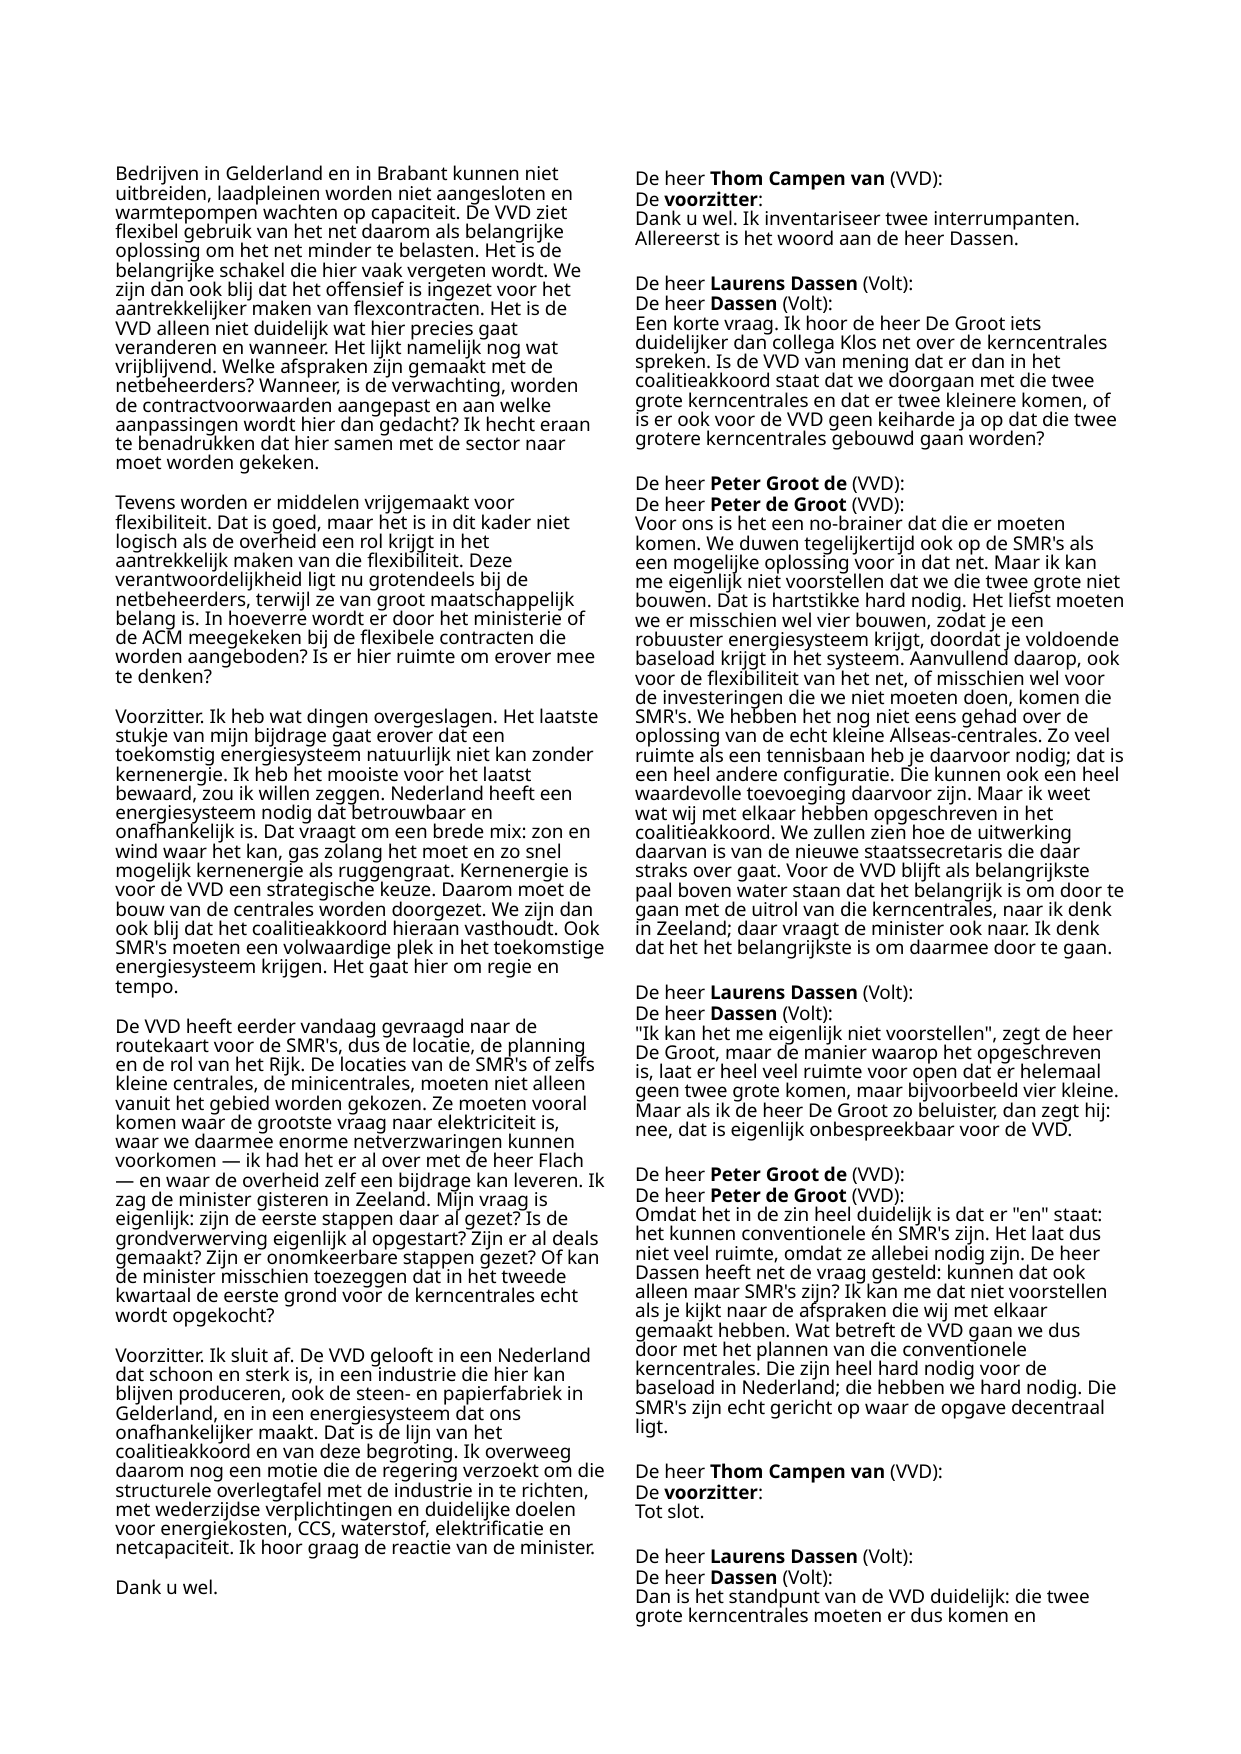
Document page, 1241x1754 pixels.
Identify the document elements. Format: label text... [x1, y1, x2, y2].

text De heer Peter Groot de (VVD): [635, 1161, 1125, 1187]
text Bedrijven in Gelderland en in Brabant kunnen niet uitbreiden, laadpleinen worden niet aangesloten en warmtepompen wachten op capaciteit. De VVD ziet flexibel gebruik van het net daarom als belangrijke oplossing om het net minder te belasten. Het is de belangrijke schakel die hier vaak vergeten wordt. We zijn dan ook blij dat het offensief is ingezet voor het aantrekkelijker maken van flexcontracten. Het is de VVD alleen niet duidelijk wat hier precies gaat veranderen en wanneer. Het lijkt namelijk nog wat vrijblijvend. Welke afspraken zijn gemaakt met de netbeheerders? Wanneer, is de verwachting, worden de contractvoorwaarden aangepast en aan welke aanpassingen wordt hier dan gedacht? Ik hecht eraan te benadrukken dat hier samen met de sector naar moet worden gekeken. [115, 165, 605, 474]
text De VVD heeft eerder vandaag gevraagd naar de routekaart voor de SMR's, dus de locatie, de planning en de rol van het Rijk. De locaties van de SMR's of zelfs kleine centrales, de minicentrales, moeten niet alleen vanuit het gebied worden gekozen. Ze moeten vooral komen waar de grootste vraag naar elektriciteit is, waar we daarmee enorme netverzwaringen kunnen voorkomen — ik had het er al over met de heer Flach — en waar de overheid zelf een bijdrage kan leveren. Ik zag de minister gisteren in Zeeland. Mijn vraag is eigenlijk: zijn de eerste stappen daar al gezet? Is de grondverwerving eigenlijk al opgestart? Zijn er al deals gemaakt? Zijn er onomkeerbare stappen gezet? Of kan de minister misschien toezeggen dat in het tweede kwartaal de eerste grond voor de kerncentrales echt wordt opgekocht? [115, 1018, 605, 1326]
text Dank u wel. [115, 1579, 605, 1599]
text De heer Dassen (Volt): [635, 295, 1125, 315]
text Voorzitter. Ik heb wat dingen overgeslagen. Het laatste stukje van mijn bijdrage gaat erover dat een toekomstig energiesysteem natuurlijk niet kan zonder kernenergie. Ik heb het mooiste voor het laatst bewaard, zou ik willen zeggen. Nederland heeft een energiesysteem nodig dat betrouwbaar en onafhankelijk is. Dat vraagt om een brede mix: zon en wind waar het kan, gas zolang het moet en zo snel mogelijk kernenergie als ruggengraat. Kernenergie is voor de VVD een strategische keuze. Daarom moet de bouw van de centrales worden doorgezet. We zijn dan ook blij dat het coalitieakkoord hieraan vasthoudt. Ook SMR's moeten een volwaardige plek in het toekomstige energiesysteem krijgen. Het gaat hier om regie en tempo. [115, 708, 605, 997]
text De heer Peter Groot de (VVD): [635, 470, 1125, 496]
text De heer Laurens Dassen (Volt): [635, 270, 1125, 295]
text De heer Peter de Groot (VVD): [635, 1187, 1125, 1206]
text Een korte vraag. Ik hoor de heer De Groot iets duidelijker dan collega Klos net over de kerncentrales spreken. Is de VVD van mening dat er dan in het coalitieakkoord staat dat we doorgaan met die twee grote kerncentrales en dat er twee kleinere komen, of is er ook voor de VVD geen keiharde ja op dat die twee grotere kerncentrales gebouwd gaan worden? [635, 315, 1125, 449]
text De voorzitter: [635, 191, 1125, 210]
text De heer Thom Campen van (VVD): [635, 1458, 1125, 1484]
text Dan is het standpunt van de VVD duidelijk: die twee grote kerncentrales moeten er dus komen en [635, 1588, 1125, 1627]
text De heer Thom Campen van (VVD): [635, 165, 1125, 191]
text De heer Dassen (Volt): [635, 1569, 1125, 1588]
text Voor ons is het een no-brainer dat die er moeten komen. We duwen tegelijkertijd ook op de SMR's als een mogelijke oplossing voor in dat net. Maar ik kan me eigenlijk niet voorstellen dat we die twee grote niet bouwen. Dat is hartstikke hard nodig. Het liefst moeten we er misschien wel vier bouwen, zodat je een robuuster energiesysteem krijgt, doordat je voldoende baseload krijgt in het systeem. Aanvullend daarop, ook voor de flexibiliteit van het net, of misschien wel voor de investeringen die we niet moeten doen, komen die SMR's. We hebben het nog niet eens gehad over de oplossing van de echt kleine Allseas-centrales. Zo veel ruimte als een tennisbaan heb je daarvoor nodig; dat is een heel andere configuratie. Die kunnen ook een heel waardevolle toevoeging daarvoor zijn. Maar ik weet wat wij met elkaar hebben opgeschreven in het coalitieakkoord. We zullen zien hoe de uitwerking daarvan is van de nieuwe staatssecretaris die daar straks over gaat. Voor de VVD blijft als belangrijkste paal boven water staan dat het belangrijk is om door te gaan met de uitrol van die kerncentrales, naar ik denk in Zeeland; daar vraagt de minister ook naar. Ik denk dat het het belangrijkste is om daarmee door te gaan. [635, 515, 1125, 959]
text De heer Dassen (Volt): [635, 1005, 1125, 1024]
text "Ik kan het me eigenlijk niet voorstellen", zegt de heer De Groot, maar de manier waarop het opgeschreven is, laat er heel veel ruimte voor open dat er helemaal geen twee grote komen, maar bijvoorbeeld vier kleine. Maar als ik de heer De Groot zo beluister, dan zegt hij: nee, dat is eigenlijk onbespreekbaar voor de VVD. [635, 1024, 1125, 1140]
text Omdat het in de zin heel duidelijk is dat er "en" staat: het kunnen conventionele én SMR's zijn. Het laat dus niet veel ruimte, omdat ze allebei nodig zijn. De heer Dassen heeft net de vraag gesteld: kunnen dat ook alleen maar SMR's zijn? Ik kan me dat niet voorstellen als je kijkt naar de afspraken die wij met elkaar gemaakt hebben. Wat betreft de VVD gaan we dus door met het plannen van die conventionele kerncentrales. Die zijn heel hard nodig voor de baseload in Nederland; die hebben we hard nodig. Die SMR's zijn echt gericht op waar de opgave decentraal ligt. [635, 1206, 1125, 1437]
text De voorzitter: [635, 1484, 1125, 1503]
text De heer Laurens Dassen (Volt): [635, 1543, 1125, 1569]
text De heer Peter de Groot (VVD): [635, 496, 1125, 515]
text Voorzitter. Ik sluit af. De VVD gelooft in een Nederland dat schoon en sterk is, in een industrie die hier kan blijven produceren, ook de steen- en papierfabriek in Gelderland, en in een energiesysteem dat ons onafhankelijker maakt. Dat is de lijn van het coalitieakkoord en van deze begroting. Ik overweeg daarom nog een motie die de regering verzoekt om die structurele overlegtafel met de industrie in te richten, met wederzijdse verplichtingen en duidelijke doelen voor energiekosten, CCS, waterstof, elektrificatie en netcapaciteit. Ik hoor graag de reactie van de minister. [115, 1347, 605, 1559]
text De heer Laurens Dassen (Volt): [635, 979, 1125, 1005]
text Tevens worden er middelen vrijgemaakt voor flexibiliteit. Dat is goed, maar het is in dit kader niet logisch als de overheid een rol krijgt in het aantrekkelijk maken van die flexibiliteit. Deze verantwoordelijkheid ligt nu grotendeels bij de netbeheerders, terwijl ze van groot maatschappelijk belang is. In hoeverre wordt er door het ministerie of de ACM meegekeken bij de flexibele contracten die worden aangeboden? Is er hier ruimte om erover mee te denken? [115, 494, 605, 687]
text Tot slot. [635, 1503, 1125, 1522]
text Dank u wel. Ik inventariseer twee interrumpanten. Allereerst is het woord aan de heer Dassen. [635, 210, 1125, 249]
